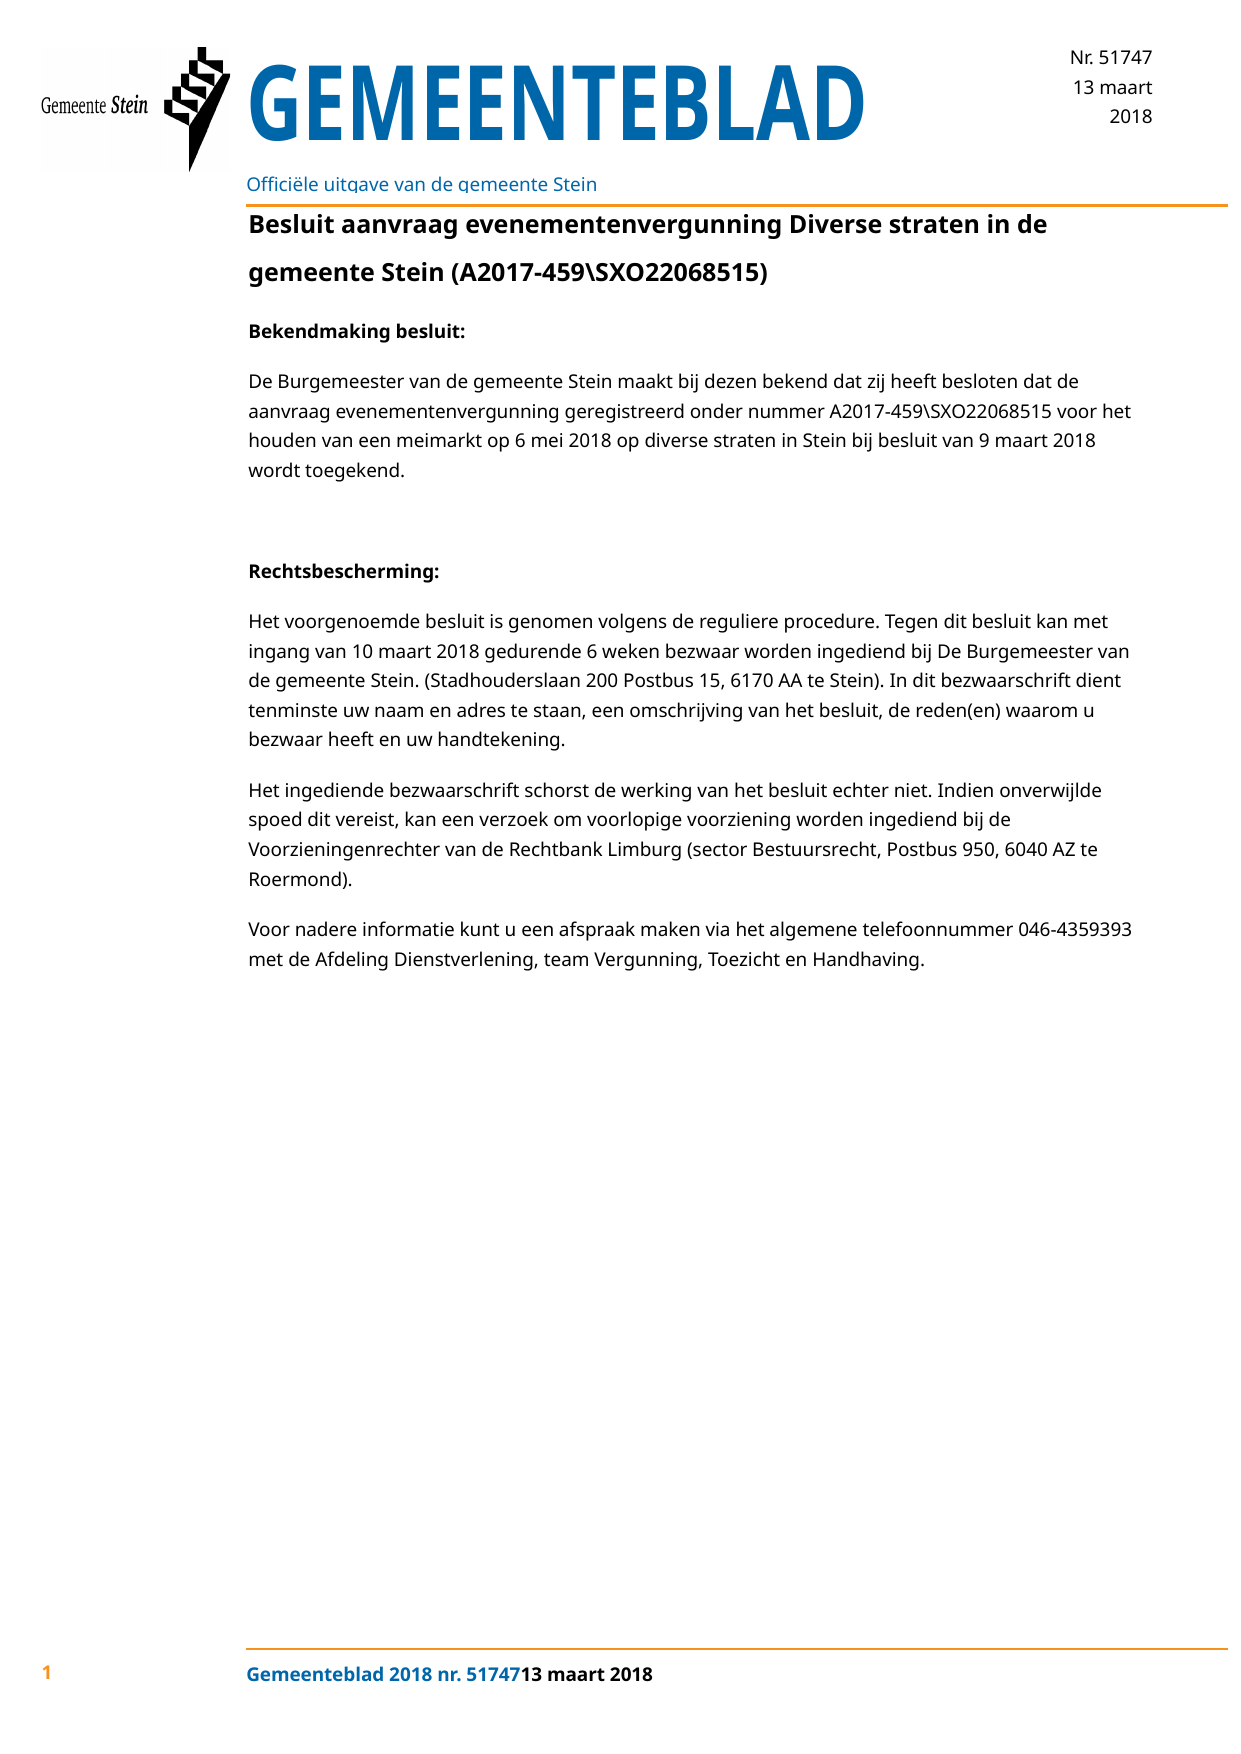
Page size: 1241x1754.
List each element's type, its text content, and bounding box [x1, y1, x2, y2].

text Besluit aanvraag evenementenvergunning Diverse straten in de gemeente Stein (A2017-459\SXO22068515) [248, 207, 1152, 288]
text Het ingediende bezwaarschrift schorst de werking van het besluit echter niet. Indien onverwijlde spoed dit vereist, kan een verzoek om voorlopige voorziening worden ingediend bij de Voorzieningenrechter van de Rechtbank Limburg (sector Bestuursrecht, Postbus 950, 6040 AZ te Roermond). [248, 777, 1152, 892]
text Bekendmaking besluit: [248, 318, 1152, 344]
text Het voorgenoemde besluit is genomen volgens de reguliere procedure. Tegen dit besluit kan met ingang van 10 maart 2018 gedurende 6 weken bezwaar worden ingediend bij De Burgemeester van de gemeente Stein. (Stadhouderslaan 200 Postbus 15, 6170 AA te Stein). In dit bezwaarschrift dient tenminste uw naam en adres te staan, een omschrijving van het besluit, de reden(en) waarom u bezwaar heeft en uw handtekening. [248, 608, 1152, 752]
text Rechtsbescherming: [248, 558, 1152, 584]
text Voor nadere informatie kunt u een afspraak maken via het algemene telefoonnummer 046-4359393 met de Afdeling Dienstverlening, team Vergunning, Toezicht en Handhaving. [248, 916, 1152, 972]
picture [41, 47, 231, 172]
text De Burgemeester van de gemeente Stein maakt bij dezen bekend dat zij heeft besloten dat de aanvraag evenementenvergunning geregistreerd onder nummer A2017-459\SXO22068515 voor het houden van een meimarkt op 6 mei 2018 op diverse straten in Stein bij besluit van 9 maart 2018 wordt toegekend. [248, 368, 1152, 483]
